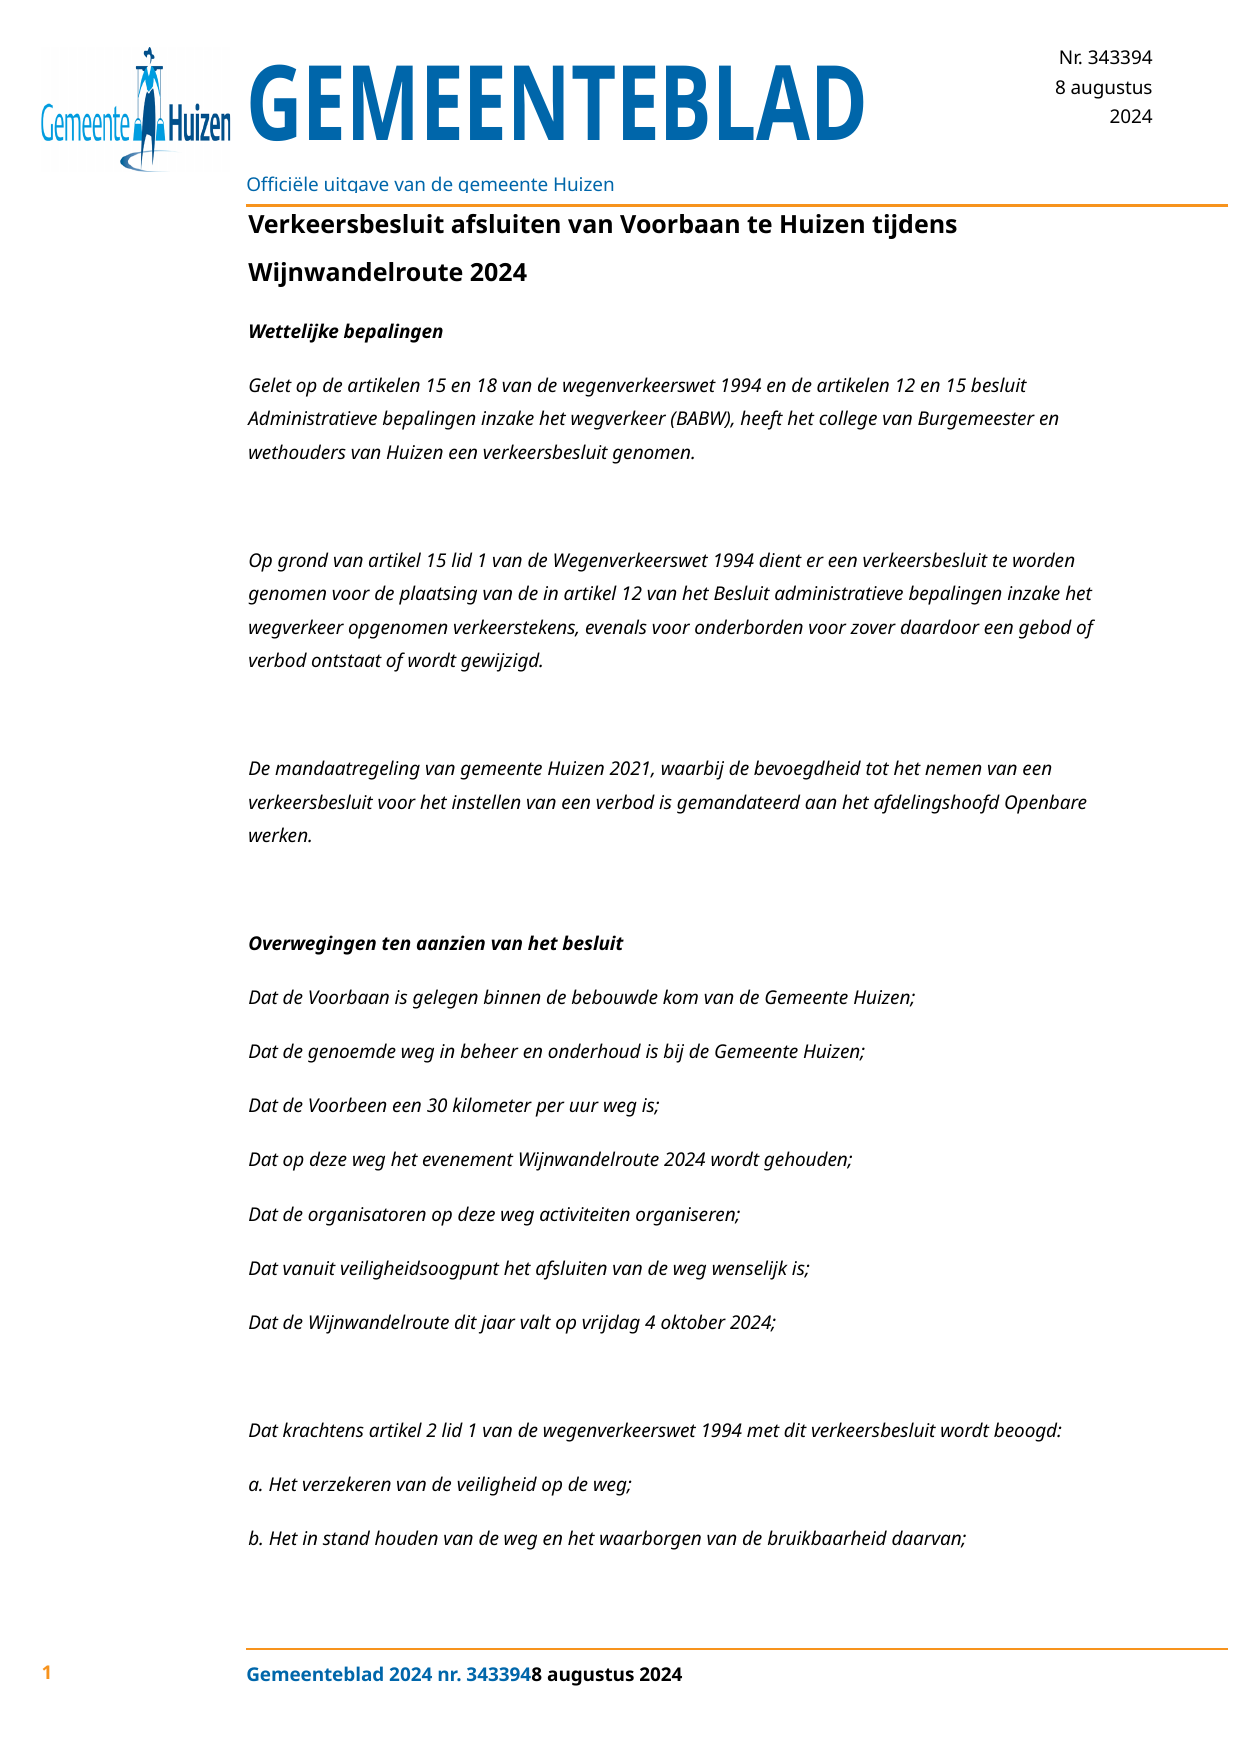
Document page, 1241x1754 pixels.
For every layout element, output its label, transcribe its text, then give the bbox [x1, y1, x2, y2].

text Dat de Voorbaan is gelegen binnen de bebouwde kom van de Gemeente Huizen; [248, 984, 1152, 1010]
text Op grond van artikel 15 lid 1 van de Wegenverkeerswet 1994 dient er een verkeersbesluit te worden genomen voor de plaatsing van de in artikel 12 van het Besluit administratieve bepalingen inzake het wegverkeer opgenomen verkeerstekens, evenals voor onderborden voor zover daardoor een gebod of verbod ontstaat of wordt gewijzigd. [248, 547, 1152, 673]
text a. Het verzekeren van de veiligheid op de weg; [248, 1471, 1152, 1497]
text De mandaatregeling van gemeente Huizen 2021, waarbij de bevoegdheid tot het nemen van een verkeersbesluit voor het instellen van een verbod is gemandateerd aan het afdelingshoofd Openbare werken. [248, 755, 1152, 848]
text Dat de organisatoren op deze weg activiteiten organiseren; [248, 1201, 1152, 1226]
text Overwegingen ten aanzien van het besluit [248, 930, 1152, 956]
text Dat de Wijnwandelroute dit jaar valt op vrijdag 4 oktober 2024; [248, 1309, 1152, 1334]
picture [41, 47, 231, 172]
text b. Het in stand houden van de weg en het waarborgen van de bruikbaarheid daarvan; [248, 1525, 1152, 1551]
text Wettelijke bepalingen [248, 318, 1152, 344]
text Dat krachtens artikel 2 lid 1 van de wegenverkeerswet 1994 met dit verkeersbesluit wordt beoogd: [248, 1417, 1152, 1443]
text Dat de Voorbeen een 30 kilometer per uur weg is; [248, 1093, 1152, 1118]
text Dat vanuit veiligheidsoogpunt het afsluiten van de weg wenselijk is; [248, 1255, 1152, 1281]
text Dat de genoemde weg in beheer en onderhoud is bij de Gemeente Huizen; [248, 1038, 1152, 1064]
text Verkeersbesluit afsluiten van Voorbaan te Huizen tijdens Wijnwandelroute 2024 [248, 207, 1152, 288]
text Dat op deze weg het evenement Wijnwandelroute 2024 wordt gehouden; [248, 1147, 1152, 1172]
text Gelet op de artikelen 15 en 18 van de wegenverkeerswet 1994 en de artikelen 12 en 15 besluit Administratieve bepalingen inzake het wegverkeer (BABW), heeft het college van Burgemeester en wethouders van Huizen een verkeersbesluit genomen. [248, 372, 1152, 464]
